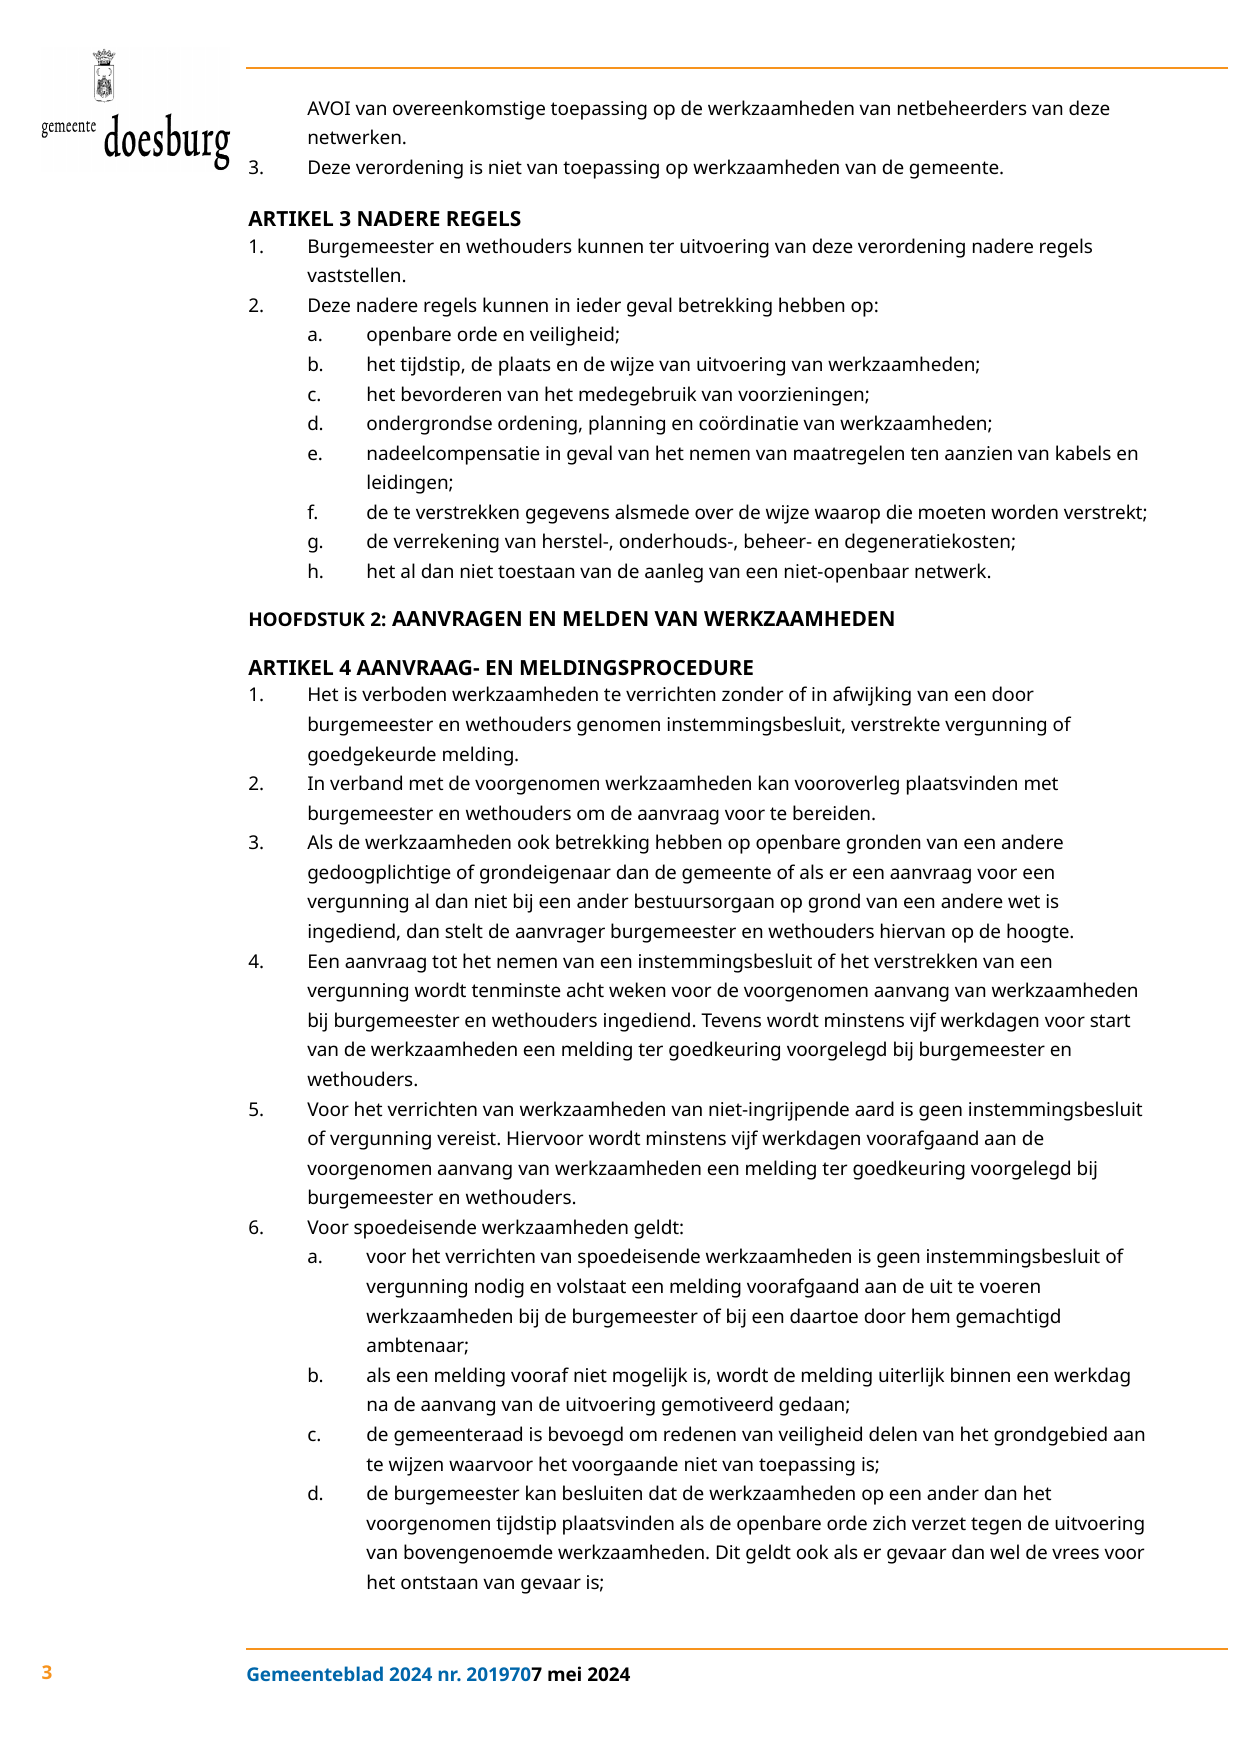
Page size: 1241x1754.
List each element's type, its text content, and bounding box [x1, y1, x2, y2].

list AVOI van overeenkomstige toepassing op de werkzaamheden van netbeheerders van deze netwerken. [248, 95, 1152, 150]
list Deze nadere regels kunnen in ieder geval betrekking hebben op: [248, 292, 1152, 318]
list als een melding vooraf niet mogelijk is, wordt de melding uiterlijk binnen een werkdag na de aanvang van de uitvoering gemotiveerd gedaan; [307, 1362, 1152, 1417]
list Het is verboden werkzaamheden te verrichten zonder of in afwijking van een door burgemeester en wethouders genomen instemmingsbesluit, verstrekte vergunning of goedgekeurde melding. [248, 682, 1152, 766]
list openbare orde en veiligheid; [307, 322, 1152, 347]
list Voor het verrichten van werkzaamheden van niet-ingrijpende aard is geen instemmingsbesluit of vergunning vereist. Hiervoor wordt minstens vijf werkdagen voorafgaand aan de voorgenomen aanvang van werkzaamheden een melding ter goedkeuring voorgelegd bij burgemeester en wethouders. [248, 1096, 1152, 1210]
text ARTIKEL 4 AANVRAAG- EN MELDINGSPROCEDURE [248, 653, 1152, 682]
list Voor spoedeisende werkzaamheden geldt: [248, 1214, 1152, 1240]
list de gemeenteraad is bevoegd om redenen van veiligheid delen van het grondgebied aan te wijzen waarvoor het voorgaande niet van toepassing is; [307, 1421, 1152, 1476]
list het al dan niet toestaan van de aanleg van een niet-openbaar netwerk. [307, 558, 1152, 584]
list In verband met de voorgenomen werkzaamheden kan vooroverleg plaatsvinden met burgemeester en wethouders om de aanvraag voor te bereiden. [248, 770, 1152, 826]
list Als de werkzaamheden ook betrekking hebben op openbare gronden van een andere gedoogplichtige of grondeigenaar dan de gemeente of als er een aanvraag voor een vergunning al dan niet bij een ander bestuursorgaan op grond van een andere wet is ingediend, dan stelt de aanvrager burgemeester en wethouders hiervan op de hoogte. [248, 829, 1152, 944]
list nadeelcompensatie in geval van het nemen van maatregelen ten aanzien van kabels en leidingen; [307, 440, 1152, 495]
text HOOFDSTUK 2: AANVRAGEN EN MELDEN VAN WERKZAAMHEDEN [248, 604, 1152, 632]
picture [41, 47, 231, 172]
list Een aanvraag tot het nemen van een instemmingsbesluit of het verstrekken van een vergunning wordt tenminste acht weken voor de voorgenomen aanvang van werkzaamheden bij burgemeester en wethouders ingediend. Tevens wordt minstens vijf werkdagen voor start van de werkzaamheden een melding ter goedkeuring voorgelegd bij burgemeester en wethouders. [248, 948, 1152, 1092]
list het bevorderen van het medegebruik van voorzieningen; [307, 381, 1152, 406]
list het tijdstip, de plaats en de wijze van uitvoering van werkzaamheden; [307, 351, 1152, 377]
list de te verstrekken gegevens alsmede over de wijze waarop die moeten worden verstrekt; [307, 499, 1152, 525]
list de verrekening van herstel-, onderhouds-, beheer- en degeneratiekosten; [307, 529, 1152, 554]
list de burgemeester kan besluiten dat de werkzaamheden op een ander dan het voorgenomen tijdstip plaatsvinden als de openbare orde zich verzet tegen de uitvoering van bovengenoemde werkzaamheden. Dit geldt ook als er gevaar dan wel de vrees voor het ontstaan van gevaar is; [307, 1480, 1152, 1595]
list ondergrondse ordening, planning en coördinatie van werkzaamheden; [307, 410, 1152, 436]
list Deze verordening is niet van toepassing op werkzaamheden van de gemeente. [248, 154, 1152, 180]
list Burgemeester en wethouders kunnen ter uitvoering van deze verordening nadere regels vaststellen. [248, 233, 1152, 288]
text ARTIKEL 3 NADERE REGELS [248, 204, 1152, 233]
list voor het verrichten van spoedeisende werkzaamheden is geen instemmingsbesluit of vergunning nodig en volstaat een melding voorafgaand aan de uit te voeren werkzaamheden bij de burgemeester of bij een daartoe door hem gemachtigd ambtenaar; [307, 1244, 1152, 1358]
